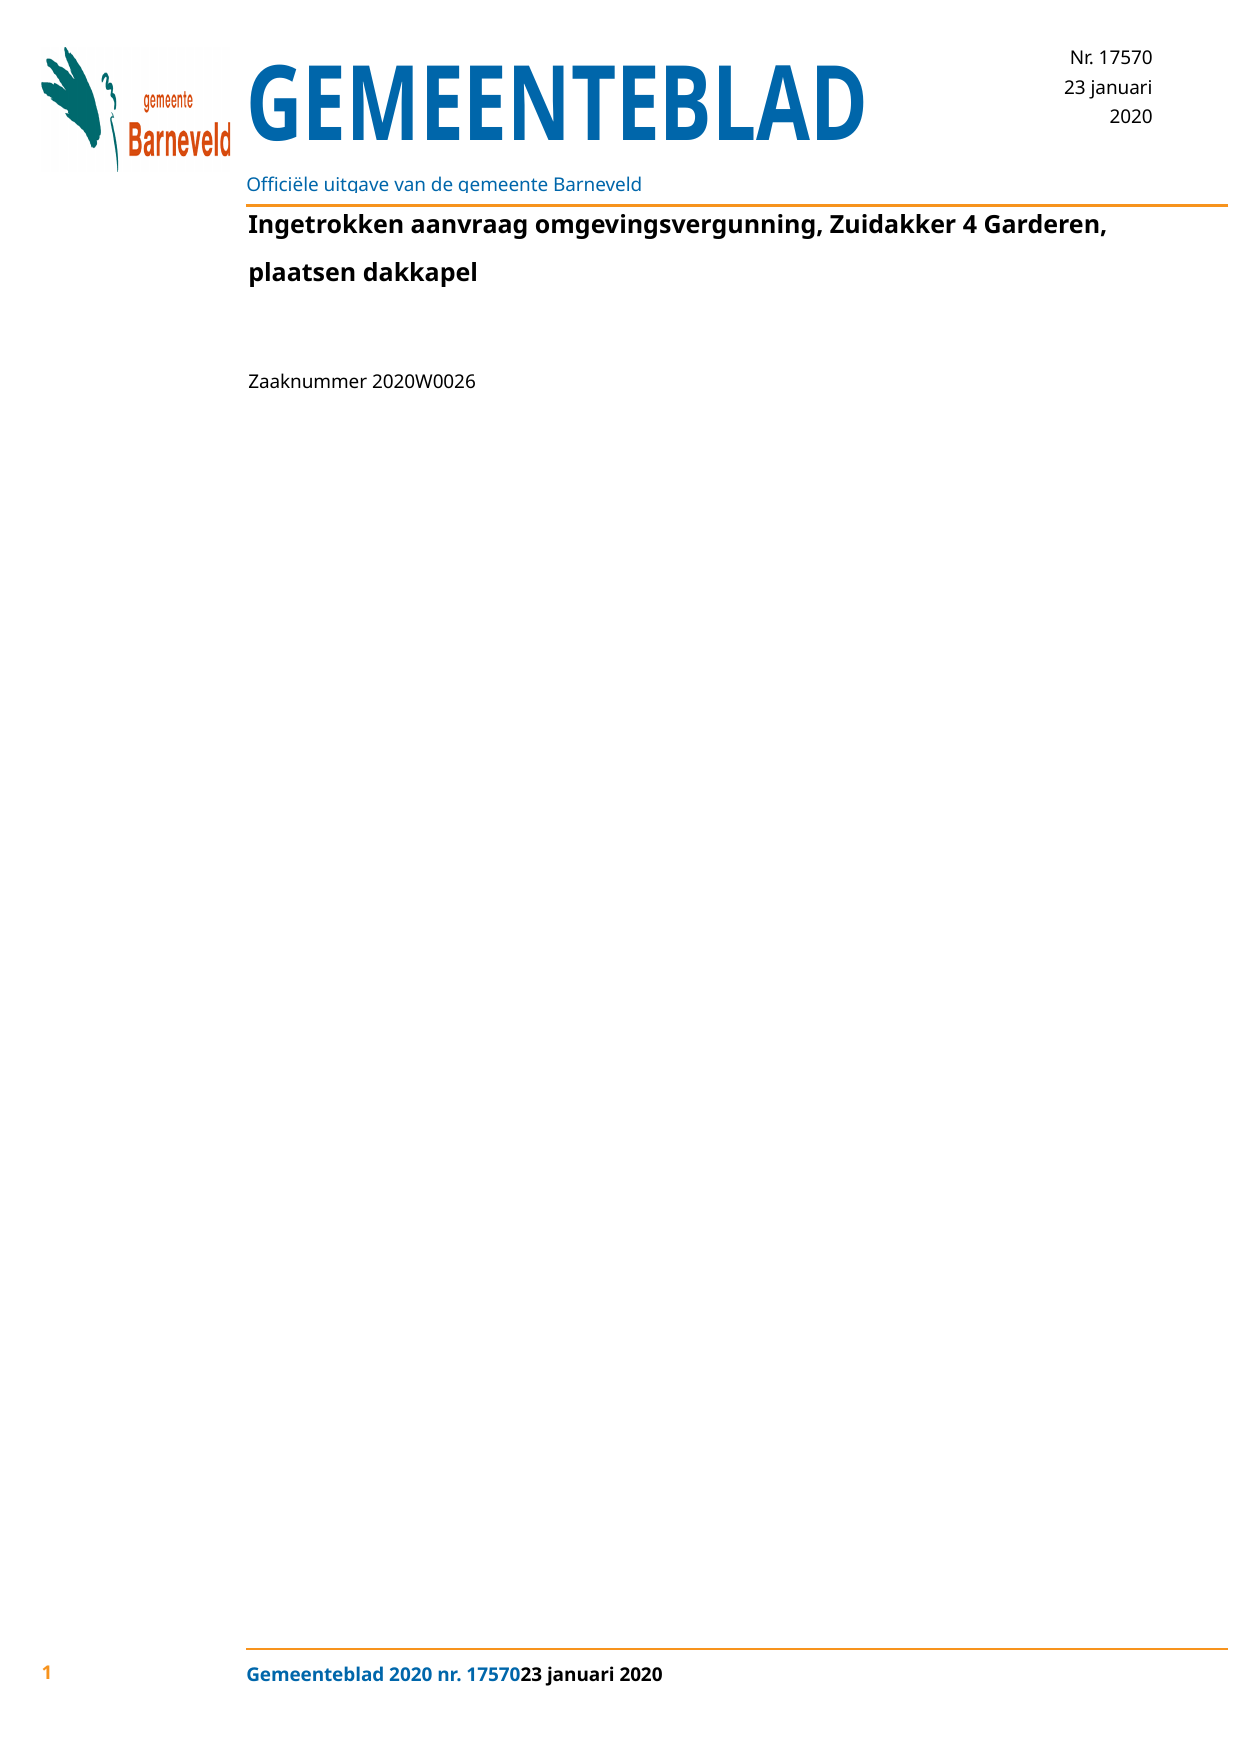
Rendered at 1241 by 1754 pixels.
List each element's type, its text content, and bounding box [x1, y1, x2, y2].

picture [41, 47, 231, 172]
text Zaaknummer 2020W0026 [248, 368, 1152, 394]
text Ingetrokken aanvraag omgevingsvergunning, Zuidakker 4 Garderen, plaatsen dakkapel [248, 207, 1152, 288]
